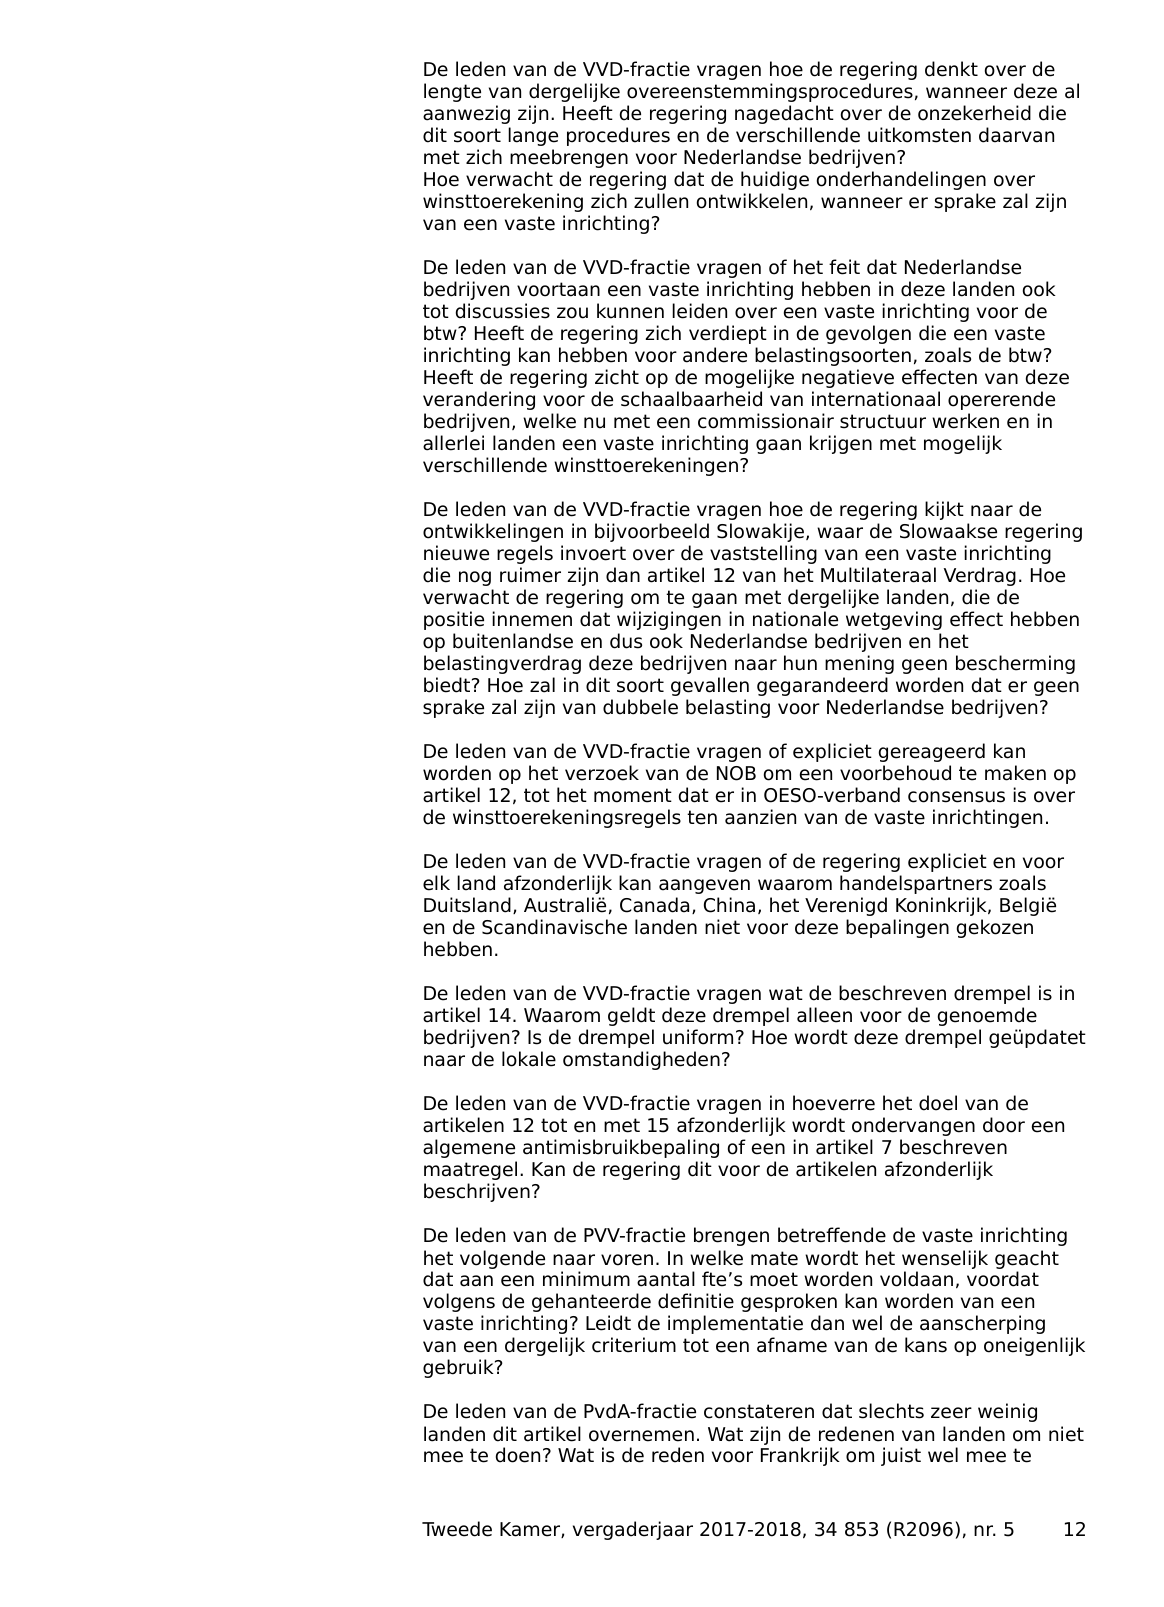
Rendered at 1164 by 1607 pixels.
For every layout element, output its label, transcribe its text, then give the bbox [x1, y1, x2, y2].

text De leden van de VVD-fractie vragen of het feit dat Nederlandse bedrijven voortaan een vaste inrichting hebben in deze landen ook tot discussies zou kunnen leiden over een vaste inrichting voor de btw? Heeft de regering zich verdiept in de gevolgen die een vaste inrichting kan hebben voor andere belastingsoorten, zoals de btw? [422, 257, 1087, 367]
text De leden van de VVD-fractie vragen of de regering expliciet en voor elk land afzonderlijk kan aangeven waarom handelspartners zoals Duitsland, Australië, Canada, China, het Verenigd Koninkrijk, België en de Scandinavische landen niet voor deze bepalingen gekozen hebben. [422, 851, 1087, 961]
text De leden van de PVV-fractie brengen betreffende de vaste inrichting het volgende naar voren. In welke mate wordt het wenselijk geacht dat aan een minimum aantal fte’s moet worden voldaan, voordat volgens de gehanteerde definitie gesproken kan worden van een vaste inrichting? Leidt de implementatie dan wel de aanscherping van een dergelijk criterium tot een afname van de kans op oneigenlijk gebruik? [422, 1225, 1087, 1379]
text De leden van de VVD-fractie vragen wat de beschreven drempel is in artikel 14. Waarom geldt deze drempel alleen voor de genoemde bedrijven? Is de drempel uniform? Hoe wordt deze drempel geüpdatet naar de lokale omstandigheden? [422, 983, 1087, 1071]
text De leden van de VVD-fractie vragen in hoeverre het doel van de artikelen 12 tot en met 15 afzonderlijk wordt ondervangen door een algemene antimisbruikbepaling of een in artikel 7 beschreven maatregel. Kan de regering dit voor de artikelen afzonderlijk beschrijven? [422, 1093, 1087, 1203]
text De leden van de VVD-fractie vragen of expliciet gereageerd kan worden op het verzoek van de NOB om een voorbehoud te maken op artikel 12, tot het moment dat er in OESO-verband consensus is over de winsttoerekeningsregels ten aanzien van de vaste inrichtingen. [422, 741, 1087, 829]
text De leden van de VVD-fractie vragen hoe de regering denkt over de lengte van dergelijke overeenstemmingsprocedures, wanneer deze al aanwezig zijn. Heeft de regering nagedacht over de onzekerheid die dit soort lange procedures en de verschillende uitkomsten daarvan met zich meebrengen voor Nederlandse bedrijven? [422, 59, 1087, 169]
text Heeft de regering zicht op de mogelijke negatieve effecten van deze verandering voor de schaalbaarheid van internationaal opererende bedrijven, welke nu met een commissionair structuur werken en in allerlei landen een vaste inrichting gaan krijgen met mogelijk verschillende winsttoerekeningen? [422, 367, 1087, 477]
text De leden van de PvdA-fractie constateren dat slechts zeer weinig landen dit artikel overnemen. Wat zijn de redenen van landen om niet mee te doen? Wat is de reden voor Frankrijk om juist wel mee te [422, 1401, 1087, 1467]
text Hoe verwacht de regering dat de huidige onderhandelingen over winsttoerekening zich zullen ontwikkelen, wanneer er sprake zal zijn van een vaste inrichting? [422, 169, 1087, 235]
text De leden van de VVD-fractie vragen hoe de regering kijkt naar de ontwikkelingen in bijvoorbeeld Slowakije, waar de Slowaakse regering nieuwe regels invoert over de vaststelling van een vaste inrichting die nog ruimer zijn dan artikel 12 van het Multilateraal Verdrag. Hoe verwacht de regering om te gaan met dergelijke landen, die de positie innemen dat wijzigingen in nationale wetgeving effect hebben op buitenlandse en dus ook Nederlandse bedrijven en het belastingverdrag deze bedrijven naar hun mening geen bescherming biedt? Hoe zal in dit soort gevallen gegarandeerd worden dat er geen sprake zal zijn van dubbele belasting voor Nederlandse bedrijven? [422, 499, 1087, 719]
